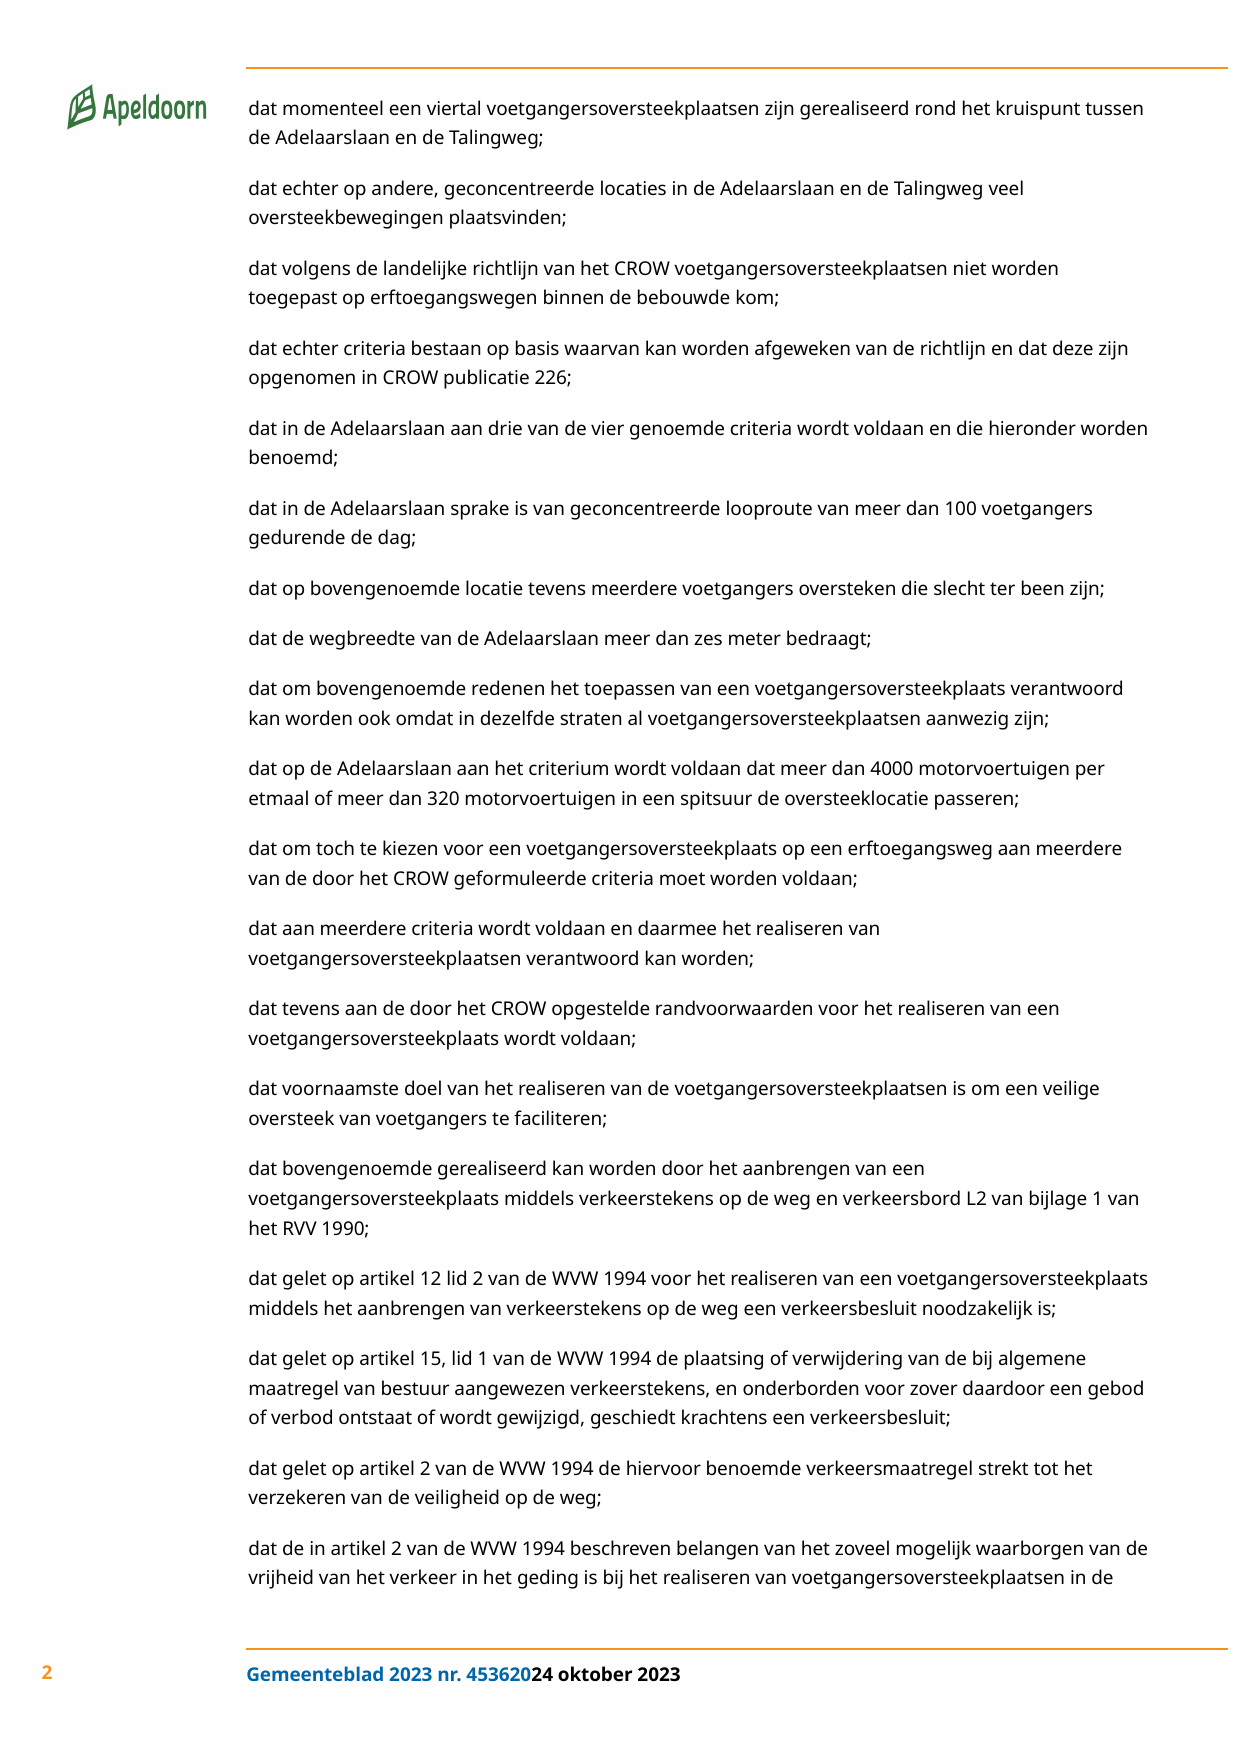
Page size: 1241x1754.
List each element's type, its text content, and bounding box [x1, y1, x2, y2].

text dat volgens de landelijke richtlijn van het CROW voetgangersoversteekplaatsen niet worden toegepast op erftoegangswegen binnen de bebouwde kom; [248, 255, 1152, 310]
text dat gelet op artikel 12 lid 2 van de WVW 1994 voor het realiseren van een voetgangersoversteekplaats middels het aanbrengen van verkeerstekens op de weg een verkeersbesluit noodzakelijk is; [248, 1265, 1152, 1321]
text dat echter criteria bestaan op basis waarvan kan worden afgeweken van de richtlijn en dat deze zijn opgenomen in CROW publicatie 226; [248, 335, 1152, 390]
text dat op bovengenoemde locatie tevens meerdere voetgangers oversteken die slecht ter been zijn; [248, 575, 1152, 601]
text dat de in artikel 2 van de WVW 1994 beschreven belangen van het zoveel mogelijk waarborgen van de vrijheid van het verkeer in het geding is bij het realiseren van voetgangersoversteekplaatsen in de [248, 1535, 1152, 1590]
text dat gelet op artikel 2 van de WVW 1994 de hiervoor benoemde verkeersmaatregel strekt tot het verzekeren van de veiligheid op de weg; [248, 1455, 1152, 1510]
text dat in de Adelaarslaan aan drie van de vier genoemde criteria wordt voldaan en die hieronder worden benoemd; [248, 415, 1152, 470]
text dat om bovengenoemde redenen het toepassen van een voetgangersoversteekplaats verantwoord kan worden ook omdat in dezelfde straten al voetgangersoversteekplaatsen aanwezig zijn; [248, 676, 1152, 731]
text dat tevens aan de door het CROW opgestelde randvoorwaarden voor het realiseren van een voetgangersoversteekplaats wordt voldaan; [248, 996, 1152, 1051]
text dat de wegbreedte van de Adelaarslaan meer dan zes meter bedraagt; [248, 625, 1152, 651]
text dat in de Adelaarslaan sprake is van geconcentreerde looproute van meer dan 100 voetgangers gedurende de dag; [248, 495, 1152, 550]
text dat gelet op artikel 15, lid 1 van de WVW 1994 de plaatsing of verwijdering van de bij algemene maatregel van bestuur aangewezen verkeerstekens, en onderborden voor zover daardoor een gebod of verbod ontstaat of wordt gewijzigd, geschiedt krachtens een verkeersbesluit; [248, 1345, 1152, 1430]
text dat momenteel een viertal voetgangersoversteekplaatsen zijn gerealiseerd rond het kruispunt tussen de Adelaarslaan en de Talingweg; [248, 95, 1152, 150]
picture [41, 47, 231, 172]
text dat om toch te kiezen voor een voetgangersoversteekplaats op een erftoegangsweg aan meerdere van de door het CROW geformuleerde criteria moet worden voldaan; [248, 836, 1152, 891]
text dat aan meerdere criteria wordt voldaan en daarmee het realiseren van voetgangersoversteekplaatsen verantwoord kan worden; [248, 916, 1152, 971]
text dat bovengenoemde gerealiseerd kan worden door het aanbrengen van een voetgangersoversteekplaats middels verkeerstekens op de weg en verkeersbord L2 van bijlage 1 van het RVV 1990; [248, 1156, 1152, 1241]
text dat voornaamste doel van het realiseren van de voetgangersoversteekplaatsen is om een veilige oversteek van voetgangers te faciliteren; [248, 1076, 1152, 1131]
text dat echter op andere, geconcentreerde locaties in de Adelaarslaan en de Talingweg veel oversteekbewegingen plaatsvinden; [248, 175, 1152, 230]
text dat op de Adelaarslaan aan het criterium wordt voldaan dat meer dan 4000 motorvoertuigen per etmaal of meer dan 320 motorvoertuigen in een spitsuur de oversteeklocatie passeren; [248, 756, 1152, 811]
